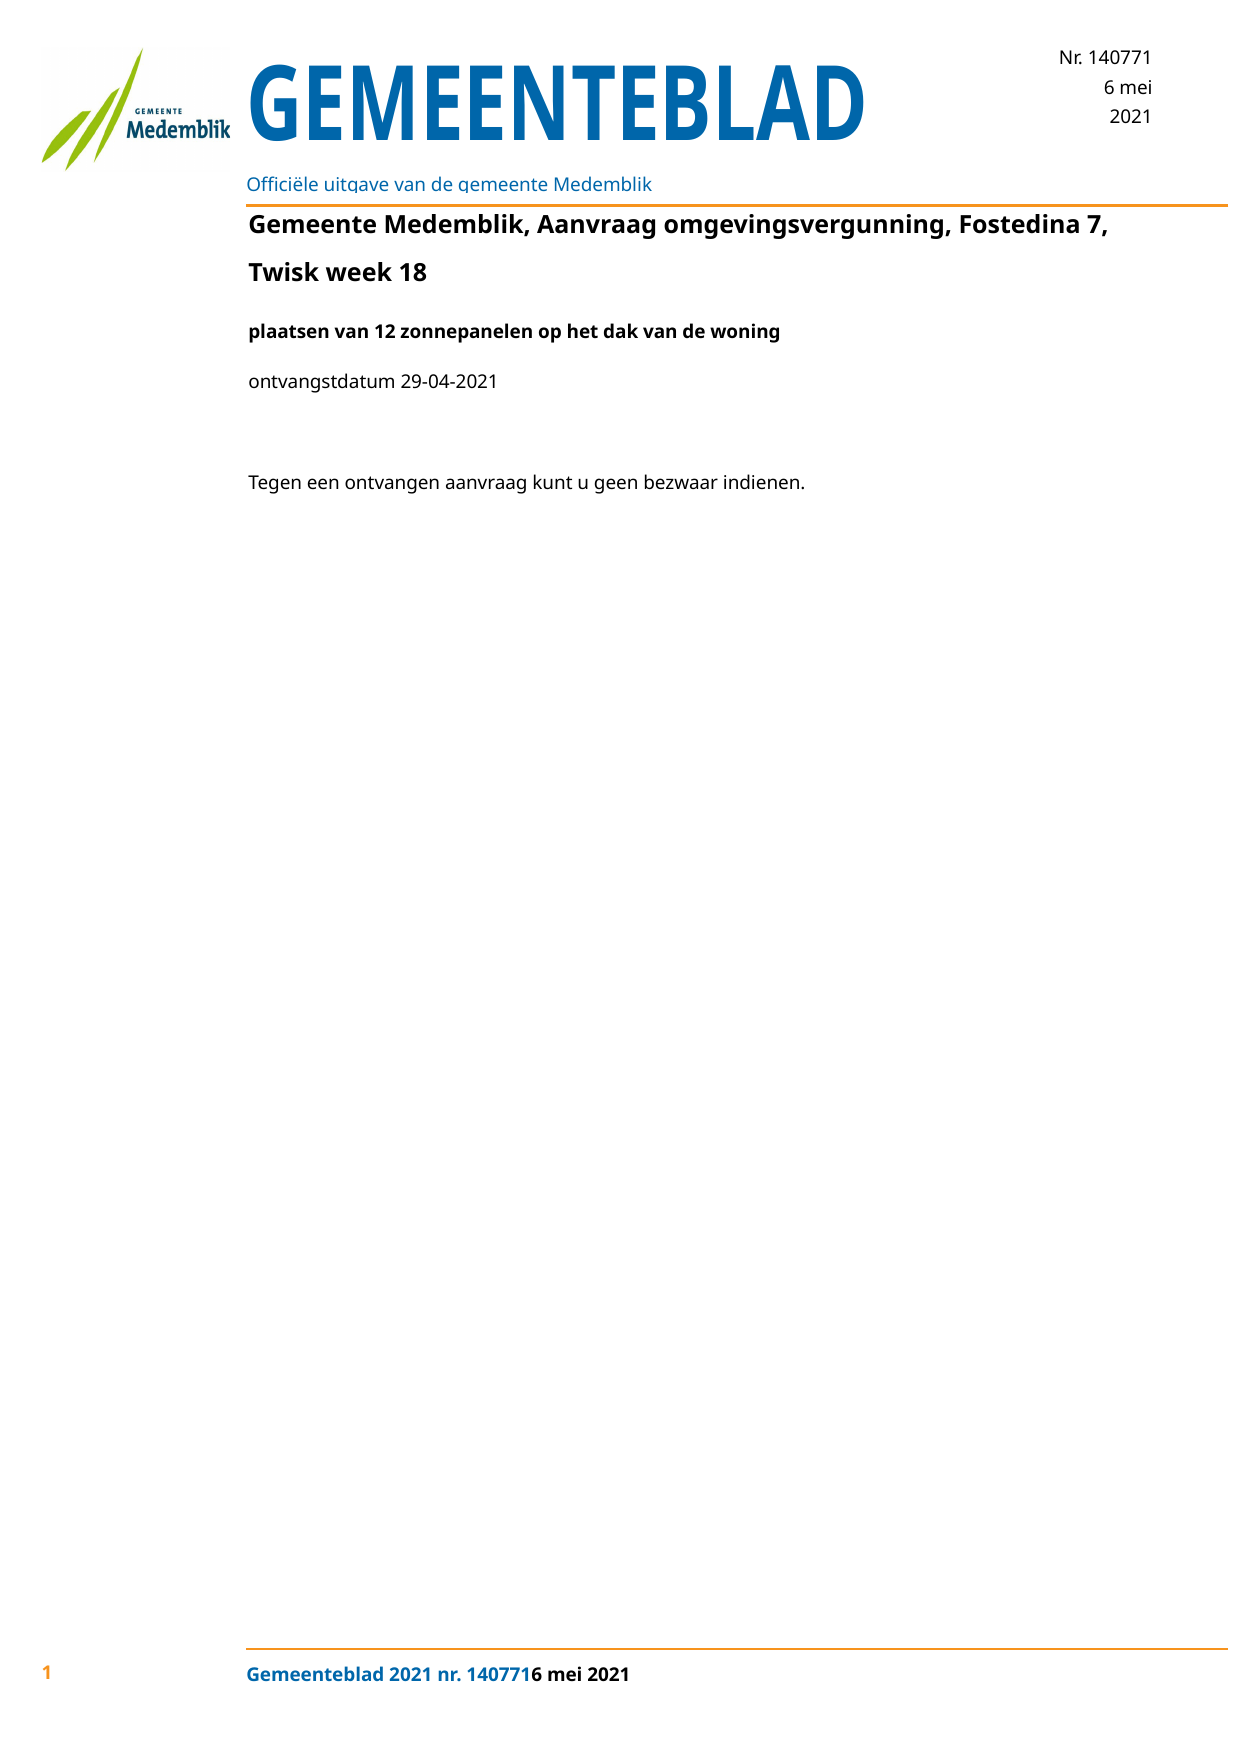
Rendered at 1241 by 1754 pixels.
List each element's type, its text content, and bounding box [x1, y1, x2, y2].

text ontvangstdatum 29-04-2021 [248, 368, 1152, 394]
text Tegen een ontvangen aanvraag kunt u geen bezwaar indienen. [248, 469, 1152, 495]
picture [41, 47, 231, 172]
text plaatsen van 12 zonnepanelen op het dak van de woning [248, 318, 1152, 344]
text Gemeente Medemblik, Aanvraag omgevingsvergunning, Fostedina 7, Twisk week 18 [248, 207, 1152, 288]
